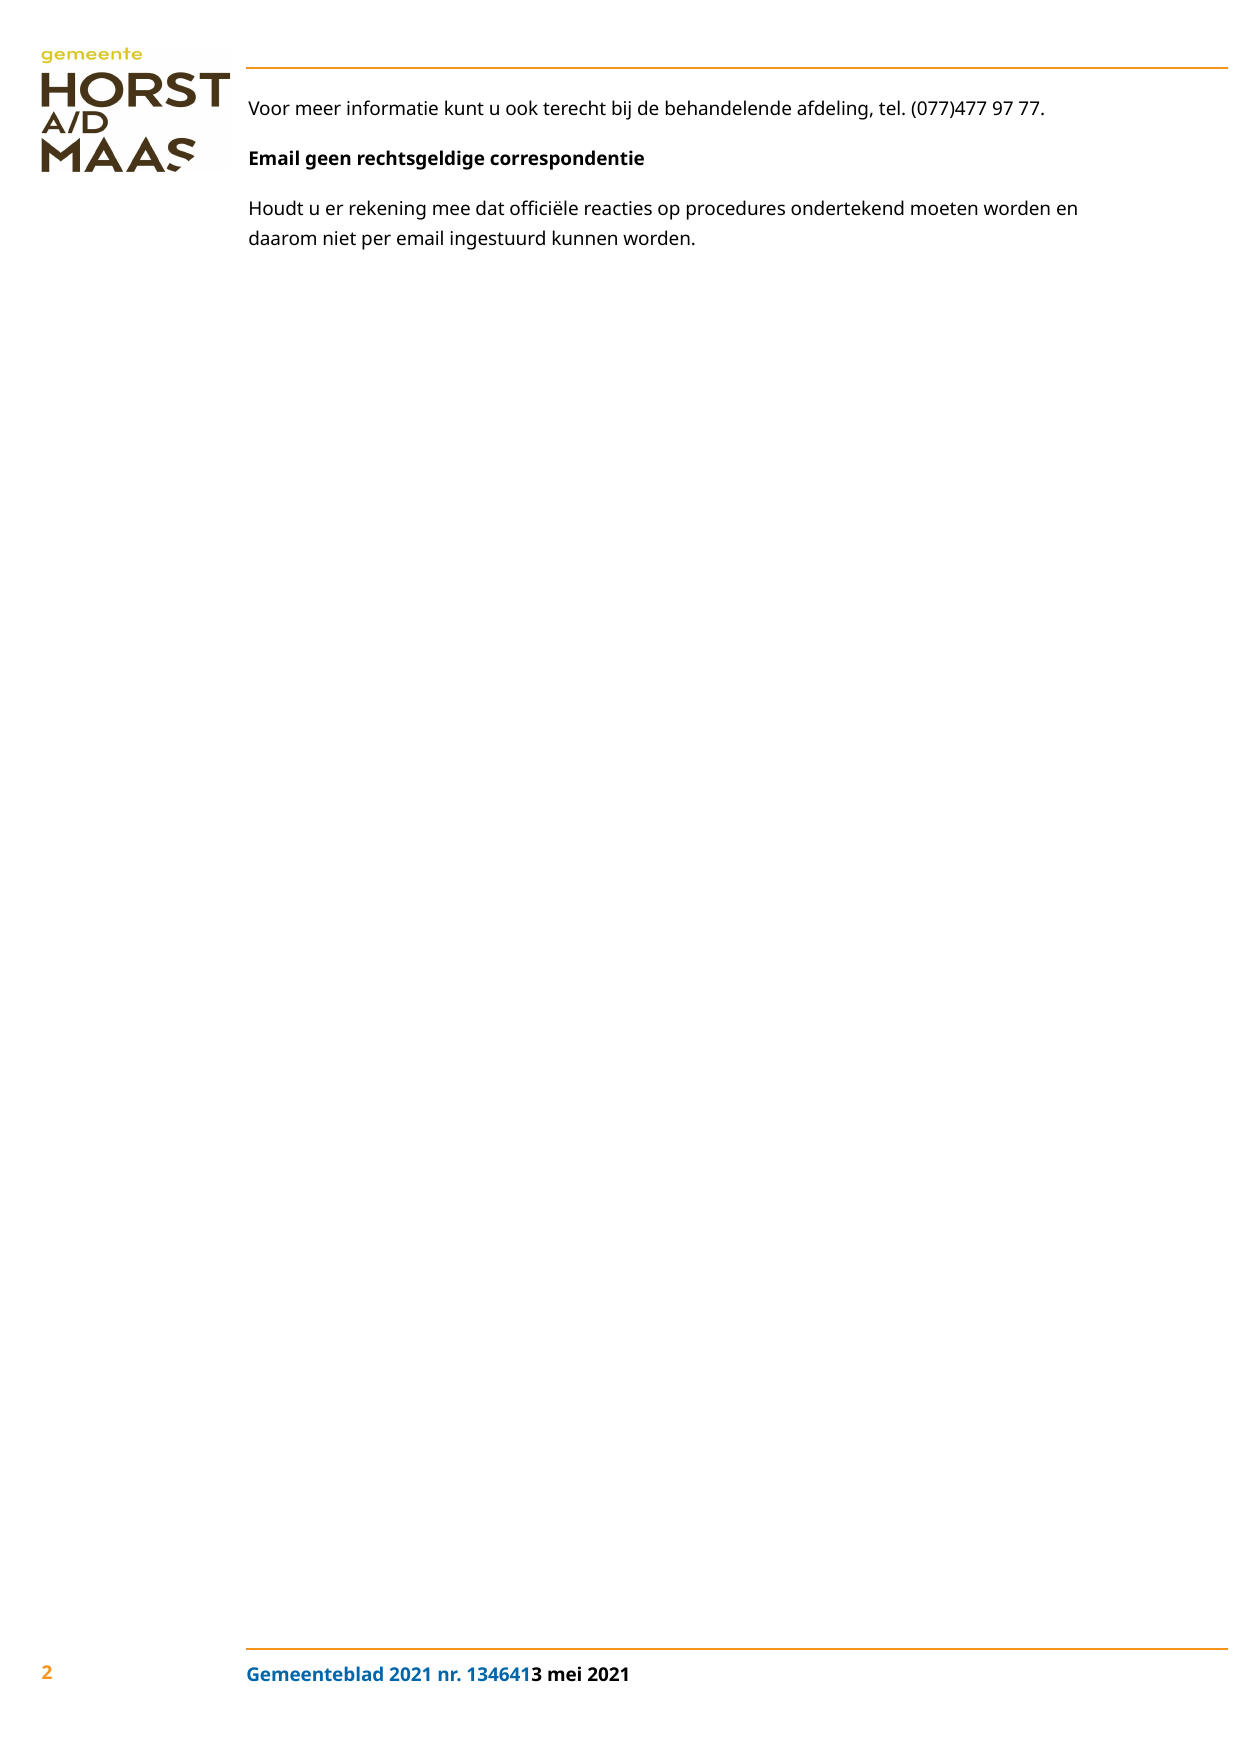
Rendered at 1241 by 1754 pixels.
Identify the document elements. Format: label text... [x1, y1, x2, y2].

text Voor meer informatie kunt u ook terecht bij de behandelende afdeling, tel. (077)477 97 77. [248, 95, 1152, 121]
picture [41, 47, 231, 172]
text Email geen rechtsgeldige correspondentie [248, 145, 1152, 171]
text Houdt u er rekening mee dat officiële reacties op procedures ondertekend moeten worden en daarom niet per email ingestuurd kunnen worden. [248, 196, 1152, 251]
